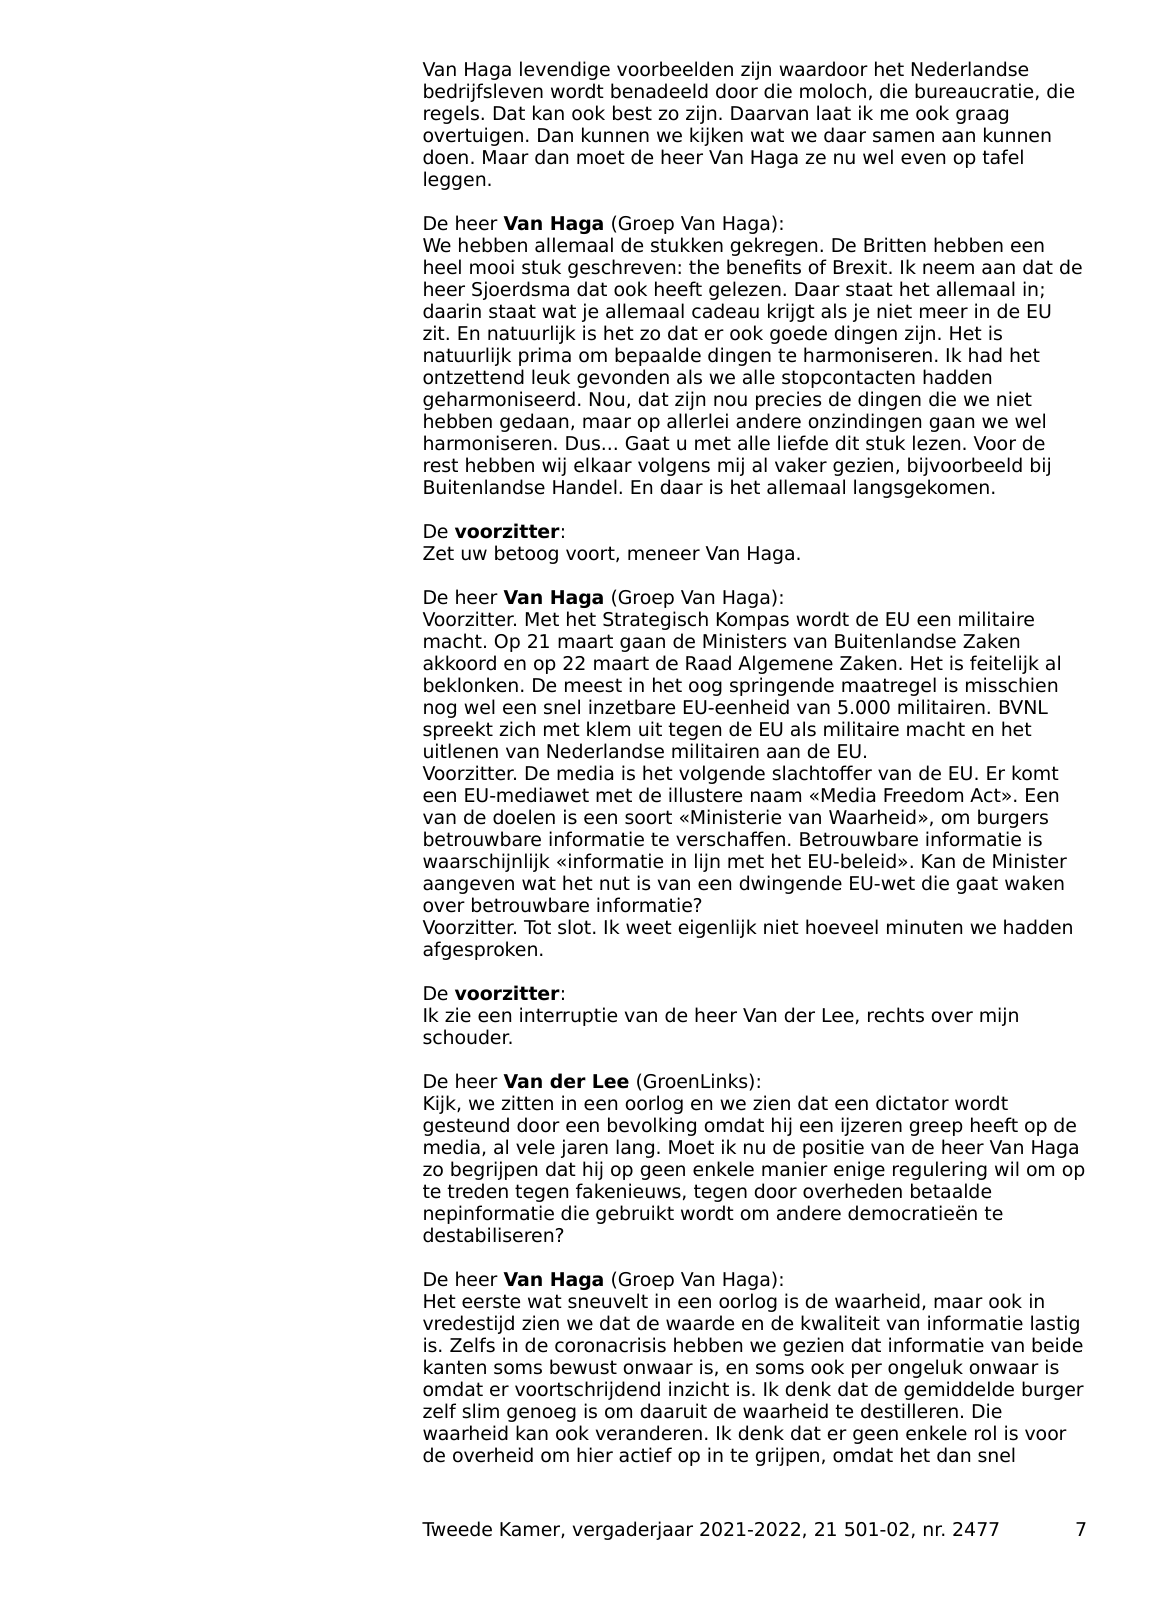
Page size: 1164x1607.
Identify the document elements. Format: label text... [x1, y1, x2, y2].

text Voorzitter. Tot slot. Ik weet eigenlijk niet hoeveel minuten we hadden afgesproken. [422, 917, 1087, 961]
text Voorzitter. Met het Strategisch Kompas wordt de EU een militaire macht. Op 21 maart gaan de Ministers van Buitenlandse Zaken akkoord en op 22 maart de Raad Algemene Zaken. Het is feitelijk al beklonken. De meest in het oog springende maatregel is misschien nog wel een snel inzetbare EU-eenheid van 5.000 militairen. BVNL spreekt zich met klem uit tegen de EU als militaire macht en het uitlenen van Nederlandse militairen aan de EU. [422, 609, 1087, 763]
text Voorzitter. De media is het volgende slachtoffer van de EU. Er komt een EU-mediawet met de illustere naam «Media Freedom Act». Een van de doelen is een soort «Ministerie van Waarheid», om burgers betrouwbare informatie te verschaffen. Betrouwbare informatie is waarschijnlijk «informatie in lijn met het EU-beleid». Kan de Minister aangeven wat het nut is van een dwingende EU-wet die gaat waken over betrouwbare informatie? [422, 763, 1087, 917]
text Kijk, we zitten in een oorlog en we zien dat een dictator wordt gesteund door een bevolking omdat hij een ijzeren greep heeft op de media, al vele jaren lang. Moet ik nu de positie van de heer Van Haga zo begrijpen dat hij op geen enkele manier enige regulering wil om op te treden tegen fakenieuws, tegen door overheden betaalde nepinformatie die gebruikt wordt om andere democratieën te destabiliseren? [422, 1093, 1087, 1247]
text De heer Van Haga (Groep Van Haga): [422, 1269, 1087, 1291]
text Het eerste wat sneuvelt in een oorlog is de waarheid, maar ook in vredestijd zien we dat de waarde en de kwaliteit van informatie lastig is. Zelfs in de coronacrisis hebben we gezien dat informatie van beide kanten soms bewust onwaar is, en soms ook per ongeluk onwaar is omdat er voortschrijdend inzicht is. Ik denk dat de gemiddelde burger zelf slim genoeg is om daaruit de waarheid te destilleren. Die waarheid kan ook veranderen. Ik denk dat er geen enkele rol is voor de overheid om hier actief op in te grijpen, omdat het dan snel [422, 1291, 1087, 1467]
text De voorzitter: [422, 983, 1087, 1005]
text De heer Van Haga (Groep Van Haga): [422, 213, 1087, 235]
text Van Haga levendige voorbeelden zijn waardoor het Nederlandse bedrijfsleven wordt benadeeld door die moloch, die bureaucratie, die regels. Dat kan ook best zo zijn. Daarvan laat ik me ook graag overtuigen. Dan kunnen we kijken wat we daar samen aan kunnen doen. Maar dan moet de heer Van Haga ze nu wel even op tafel leggen. [422, 59, 1087, 191]
text De voorzitter: [422, 521, 1087, 543]
text We hebben allemaal de stukken gekregen. De Britten hebben een heel mooi stuk geschreven: the benefits of Brexit. Ik neem aan dat de heer Sjoerdsma dat ook heeft gelezen. Daar staat het allemaal in; daarin staat wat je allemaal cadeau krijgt als je niet meer in de EU zit. En natuurlijk is het zo dat er ook goede dingen zijn. Het is natuurlijk prima om bepaalde dingen te harmoniseren. Ik had het ontzettend leuk gevonden als we alle stopcontacten hadden geharmoniseerd. Nou, dat zijn nou precies de dingen die we niet hebben gedaan, maar op allerlei andere onzindingen gaan we wel harmoniseren. Dus... Gaat u met alle liefde dit stuk lezen. Voor de rest hebben wij elkaar volgens mij al vaker gezien, bijvoorbeeld bij Buitenlandse Handel. En daar is het allemaal langsgekomen. [422, 235, 1087, 499]
text Ik zie een interruptie van de heer Van der Lee, rechts over mijn schouder. [422, 1005, 1087, 1049]
text De heer Van der Lee (GroenLinks): [422, 1071, 1087, 1093]
text De heer Van Haga (Groep Van Haga): [422, 587, 1087, 609]
text Zet uw betoog voort, meneer Van Haga. [422, 543, 1087, 565]
